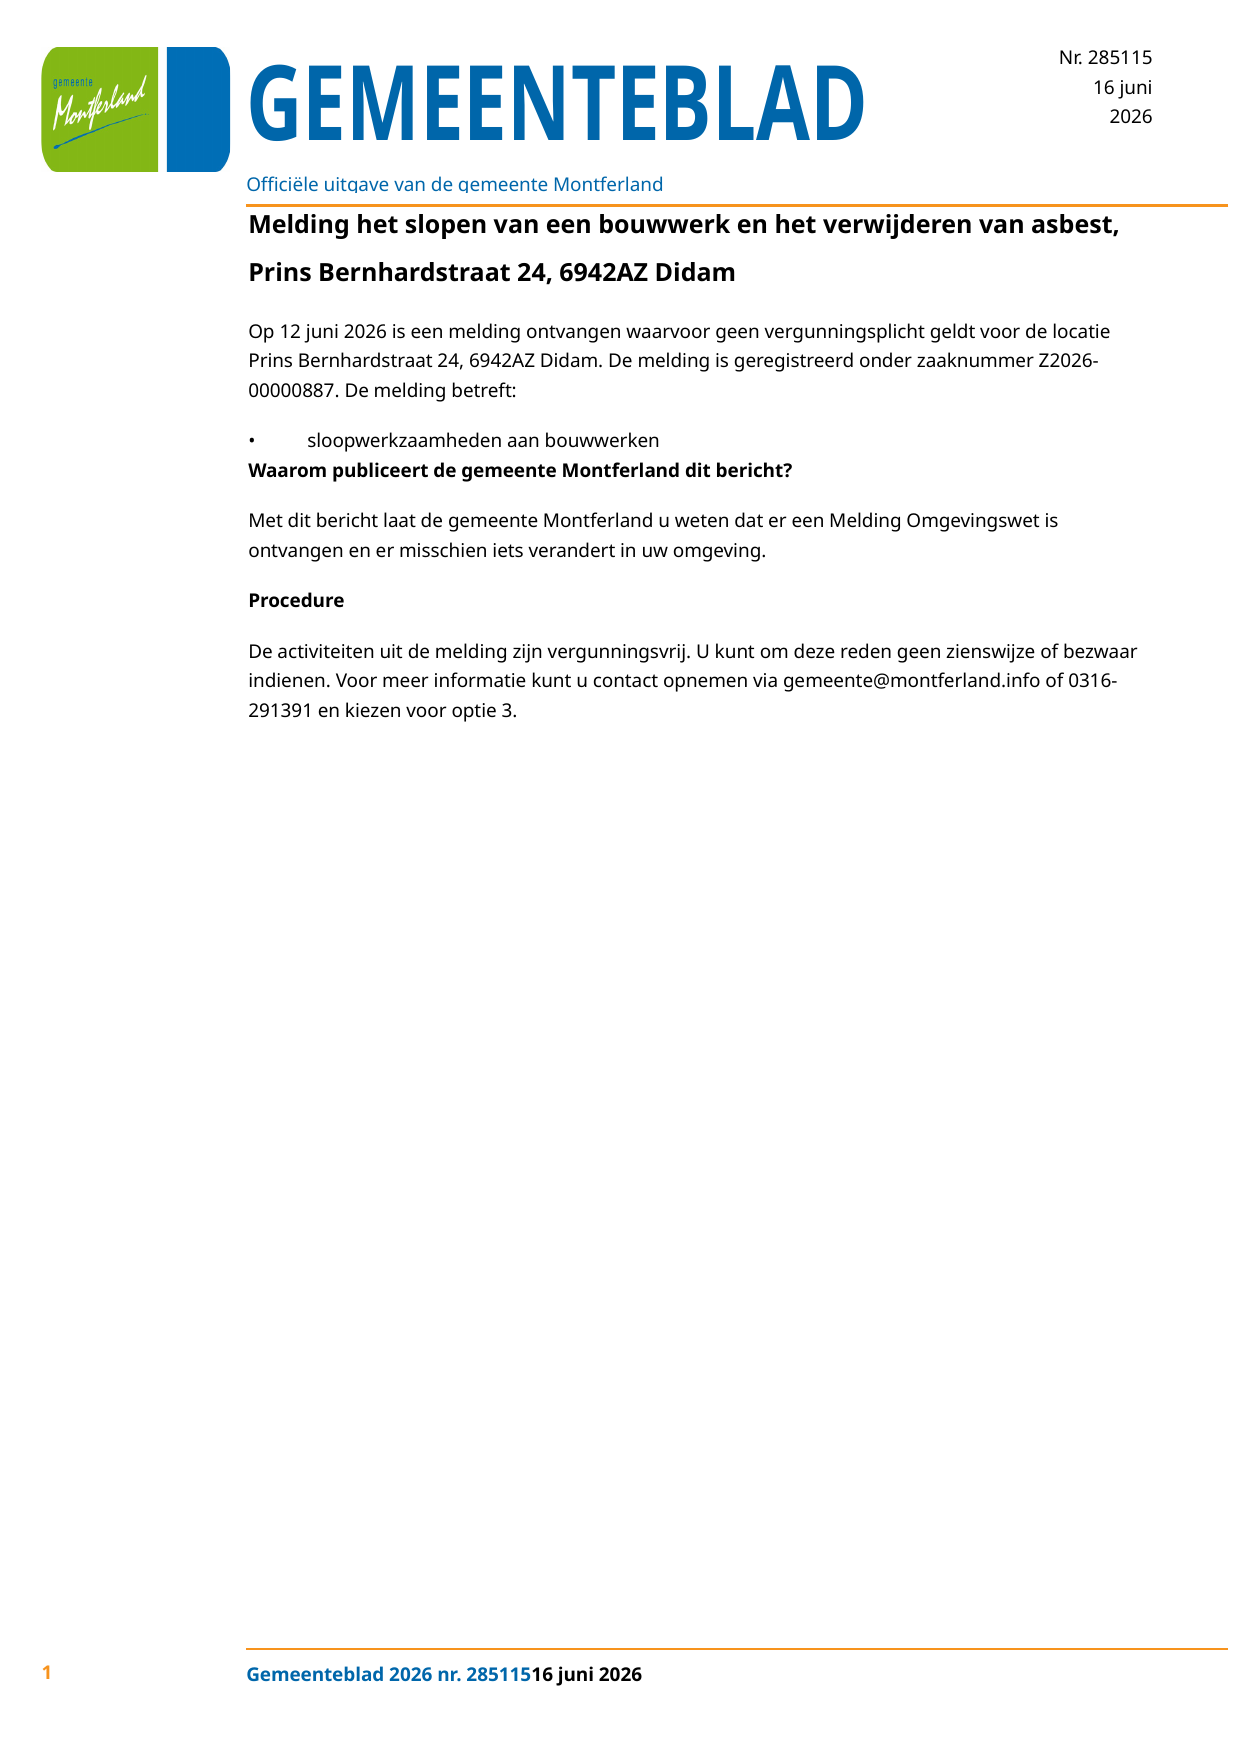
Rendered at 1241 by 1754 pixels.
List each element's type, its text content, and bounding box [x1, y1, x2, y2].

picture [41, 47, 231, 172]
text Met dit bericht laat de gemeente Montferland u weten dat er een Melding Omgevingswet is ontvangen en er misschien iets verandert in uw omgeving. [248, 507, 1152, 563]
text De activiteiten uit de melding zijn vergunningsvrij. U kunt om deze reden geen zienswijze of bezwaar indienen. Voor meer informatie kunt u contact opnemen via gemeente@montferland.info of 0316-291391 en kiezen voor optie 3. [248, 638, 1152, 723]
text Melding het slopen van een bouwwerk en het verwijderen van asbest, Prins Bernhardstraat 24, 6942AZ Didam [248, 207, 1152, 288]
text Procedure [248, 587, 1152, 613]
text Waarom publiceert de gemeente Montferland dit bericht? [248, 457, 1152, 483]
text Op 12 juni 2026 is een melding ontvangen waarvoor geen vergunningsplicht geldt voor de locatie Prins Bernhardstraat 24, 6942AZ Didam. De melding is geregistreerd onder zaaknummer Z2026-00000887. De melding betreft: [248, 318, 1152, 403]
list sloopwerkzaamheden aan bouwwerken [248, 427, 1152, 453]
